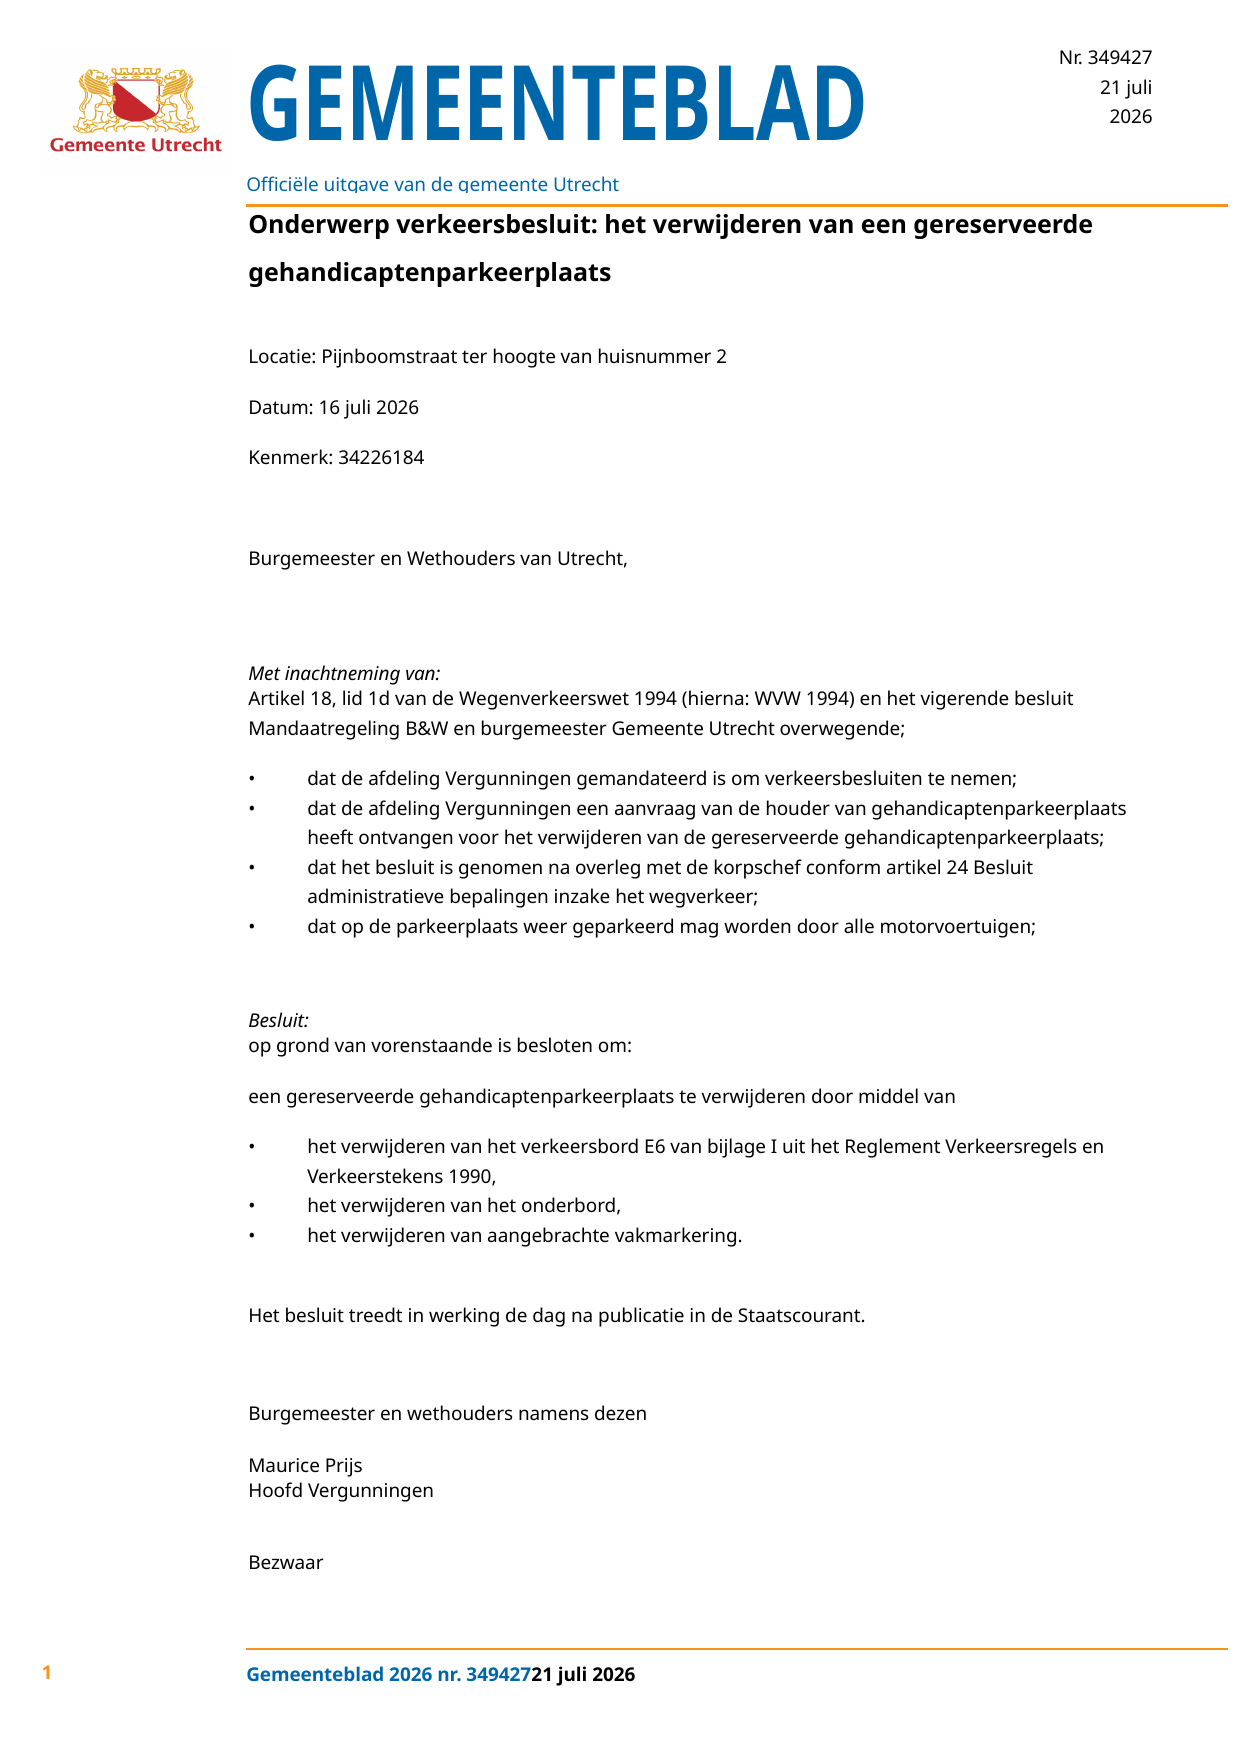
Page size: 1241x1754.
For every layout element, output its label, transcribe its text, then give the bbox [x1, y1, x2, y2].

list dat de afdeling Vergunningen een aanvraag van de houder van gehandicaptenparkeerplaats heeft ontvangen voor het verwijderen van de gereserveerde gehandicaptenparkeerplaats; [248, 795, 1152, 850]
list het verwijderen van aangebrachte vakmarkering. [248, 1222, 1152, 1248]
text Onderwerp verkeersbesluit: het verwijderen van een gereserveerde gehandicaptenparkeerplaats [248, 207, 1152, 288]
text Artikel 18, lid 1d van de Wegenverkeerswet 1994 (hierna: WVW 1994) en het vigerende besluit Mandaatregeling B&W en burgemeester Gemeente Utrecht overwegende; [248, 685, 1152, 741]
text Kenmerk: 34226184 [248, 444, 1152, 470]
list het verwijderen van het onderbord, [248, 1193, 1152, 1218]
list dat het besluit is genomen na overleg met de korpschef conform artikel 24 Besluit administratieve bepalingen inzake het wegverkeer; [248, 854, 1152, 909]
text Locatie: Pijnboomstraat ter hoogte van huisnummer 2 [248, 344, 1152, 369]
text op grond van vorenstaande is besloten om: [248, 1033, 1152, 1058]
text Datum: 16 juli 2026 [248, 394, 1152, 420]
picture [41, 47, 231, 172]
text Besluit: [248, 1007, 1152, 1033]
list dat de afdeling Vergunningen gemandateerd is om verkeersbesluiten te nemen; [248, 765, 1152, 791]
text Hoofd Vergunningen [248, 1478, 1152, 1503]
list het verwijderen van het verkeersbord E6 van bijlage I uit het Reglement Verkeersregels en Verkeerstekens 1990, [248, 1133, 1152, 1189]
text Bezwaar [248, 1554, 1152, 1573]
text Het besluit treedt in werking de dag na publicatie in de Staatscourant. [248, 1302, 1152, 1328]
text een gereserveerde gehandicaptenparkeerplaats te verwijderen door middel van [248, 1083, 1152, 1109]
text Maurice Prijs [248, 1452, 1152, 1478]
text Met inachtneming van: [248, 660, 1152, 685]
text Burgemeester en wethouders namens dezen [248, 1400, 1152, 1426]
list dat op de parkeerplaats weer geparkeerd mag worden door alle motorvoertuigen; [248, 913, 1152, 939]
text Burgemeester en Wethouders van Utrecht, [248, 545, 1152, 571]
